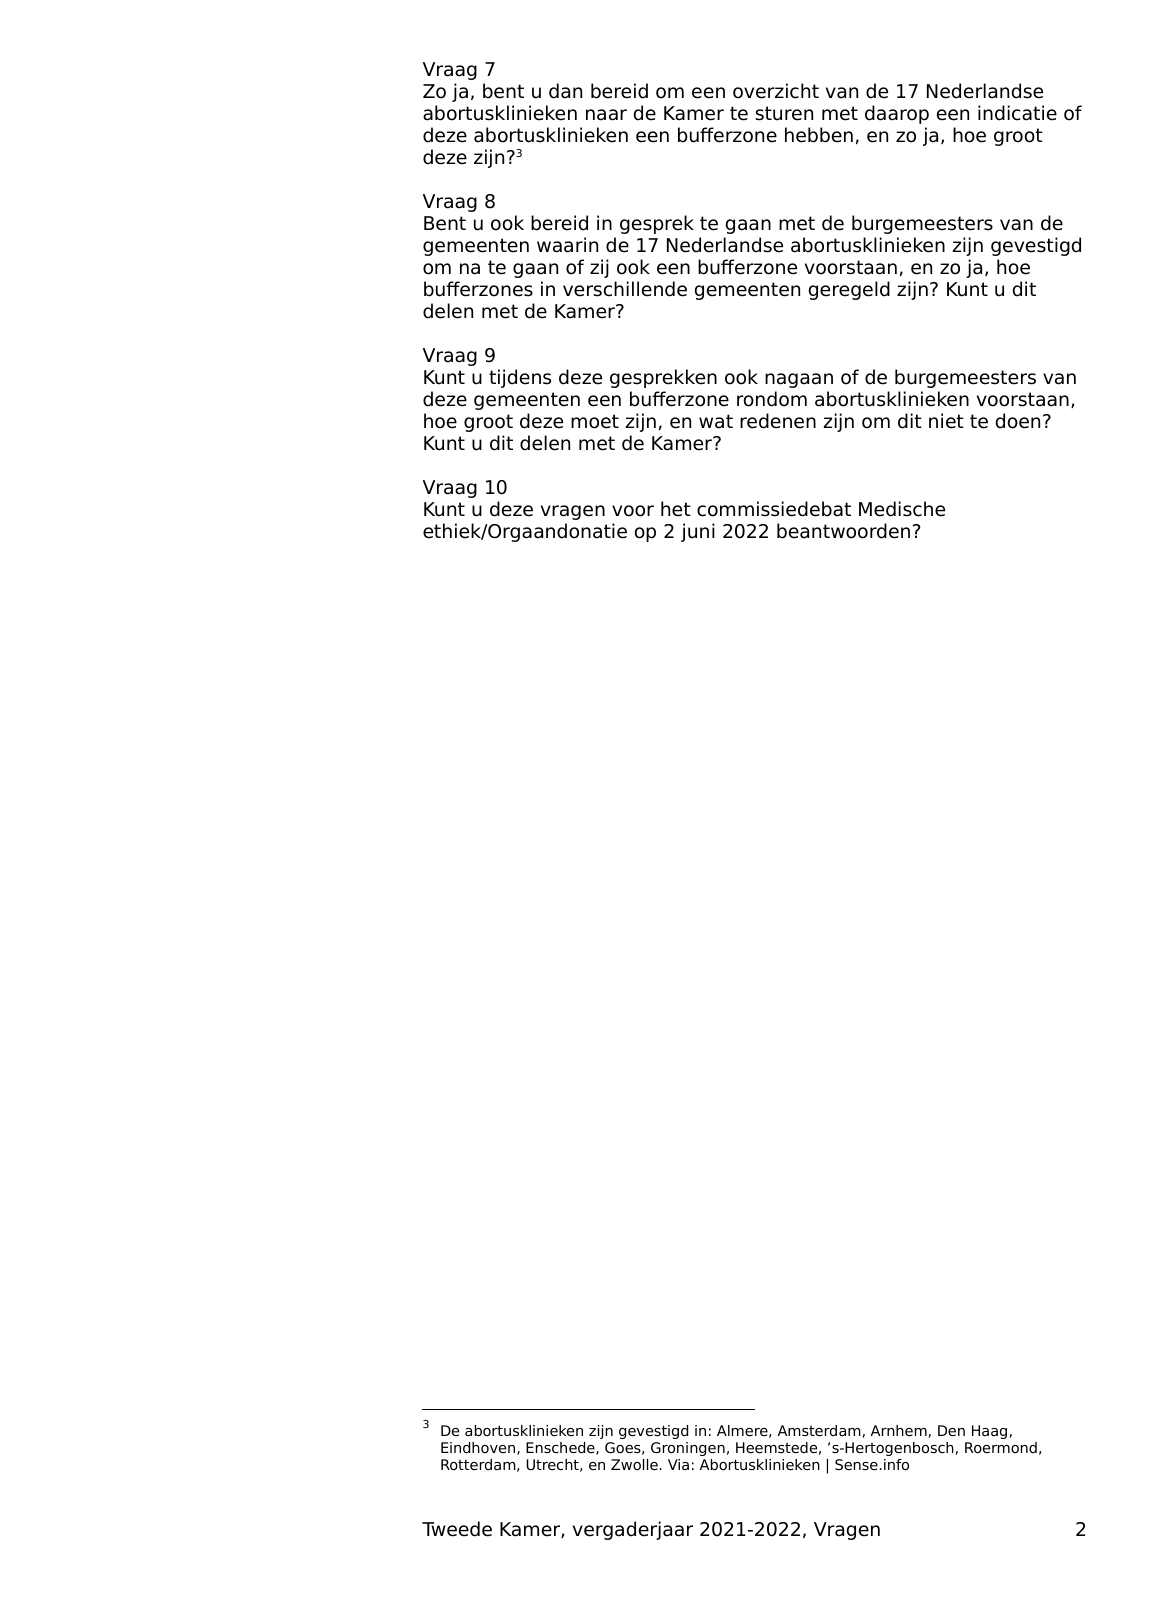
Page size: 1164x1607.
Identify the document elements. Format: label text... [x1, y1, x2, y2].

text Kunt u tijdens deze gesprekken ook nagaan of de burgemeesters van deze gemeenten een bufferzone rondom abortusklinieken voorstaan, hoe groot deze moet zijn, en wat redenen zijn om dit niet te doen? Kunt u dit delen met de Kamer? [422, 367, 1087, 455]
text De abortusklinieken zijn gevestigd in: Almere, Amsterdam, Arnhem, Den Haag, Eindhoven, Enschede, Goes, Groningen, Heemstede, ’s-Hertogenbosch, Roermond, Rotterdam, Utrecht, en Zwolle. Via: Abortusklinieken | Sense.info [422, 1418, 1087, 1474]
text Vraag 7 [422, 59, 1087, 81]
text Vraag 9 [422, 345, 1087, 367]
text Bent u ook bereid in gesprek te gaan met de burgemeesters van de gemeenten waarin de 17 Nederlandse abortusklinieken zijn gevestigd om na te gaan of zij ook een bufferzone voorstaan, en zo ja, hoe bufferzones in verschillende gemeenten geregeld zijn? Kunt u dit delen met de Kamer? [422, 213, 1087, 323]
text Vraag 10 [422, 477, 1087, 499]
text Vraag 8 [422, 191, 1087, 213]
text Kunt u deze vragen voor het commissiedebat Medische ethiek/Orgaandonatie op 2 juni 2022 beantwoorden? [422, 499, 1087, 543]
text Zo ja, bent u dan bereid om een overzicht van de 17 Nederlandse abortusklinieken naar de Kamer te sturen met daarop een indicatie of deze abortusklinieken een bufferzone hebben, en zo ja, hoe groot deze zijn? [422, 81, 1087, 169]
